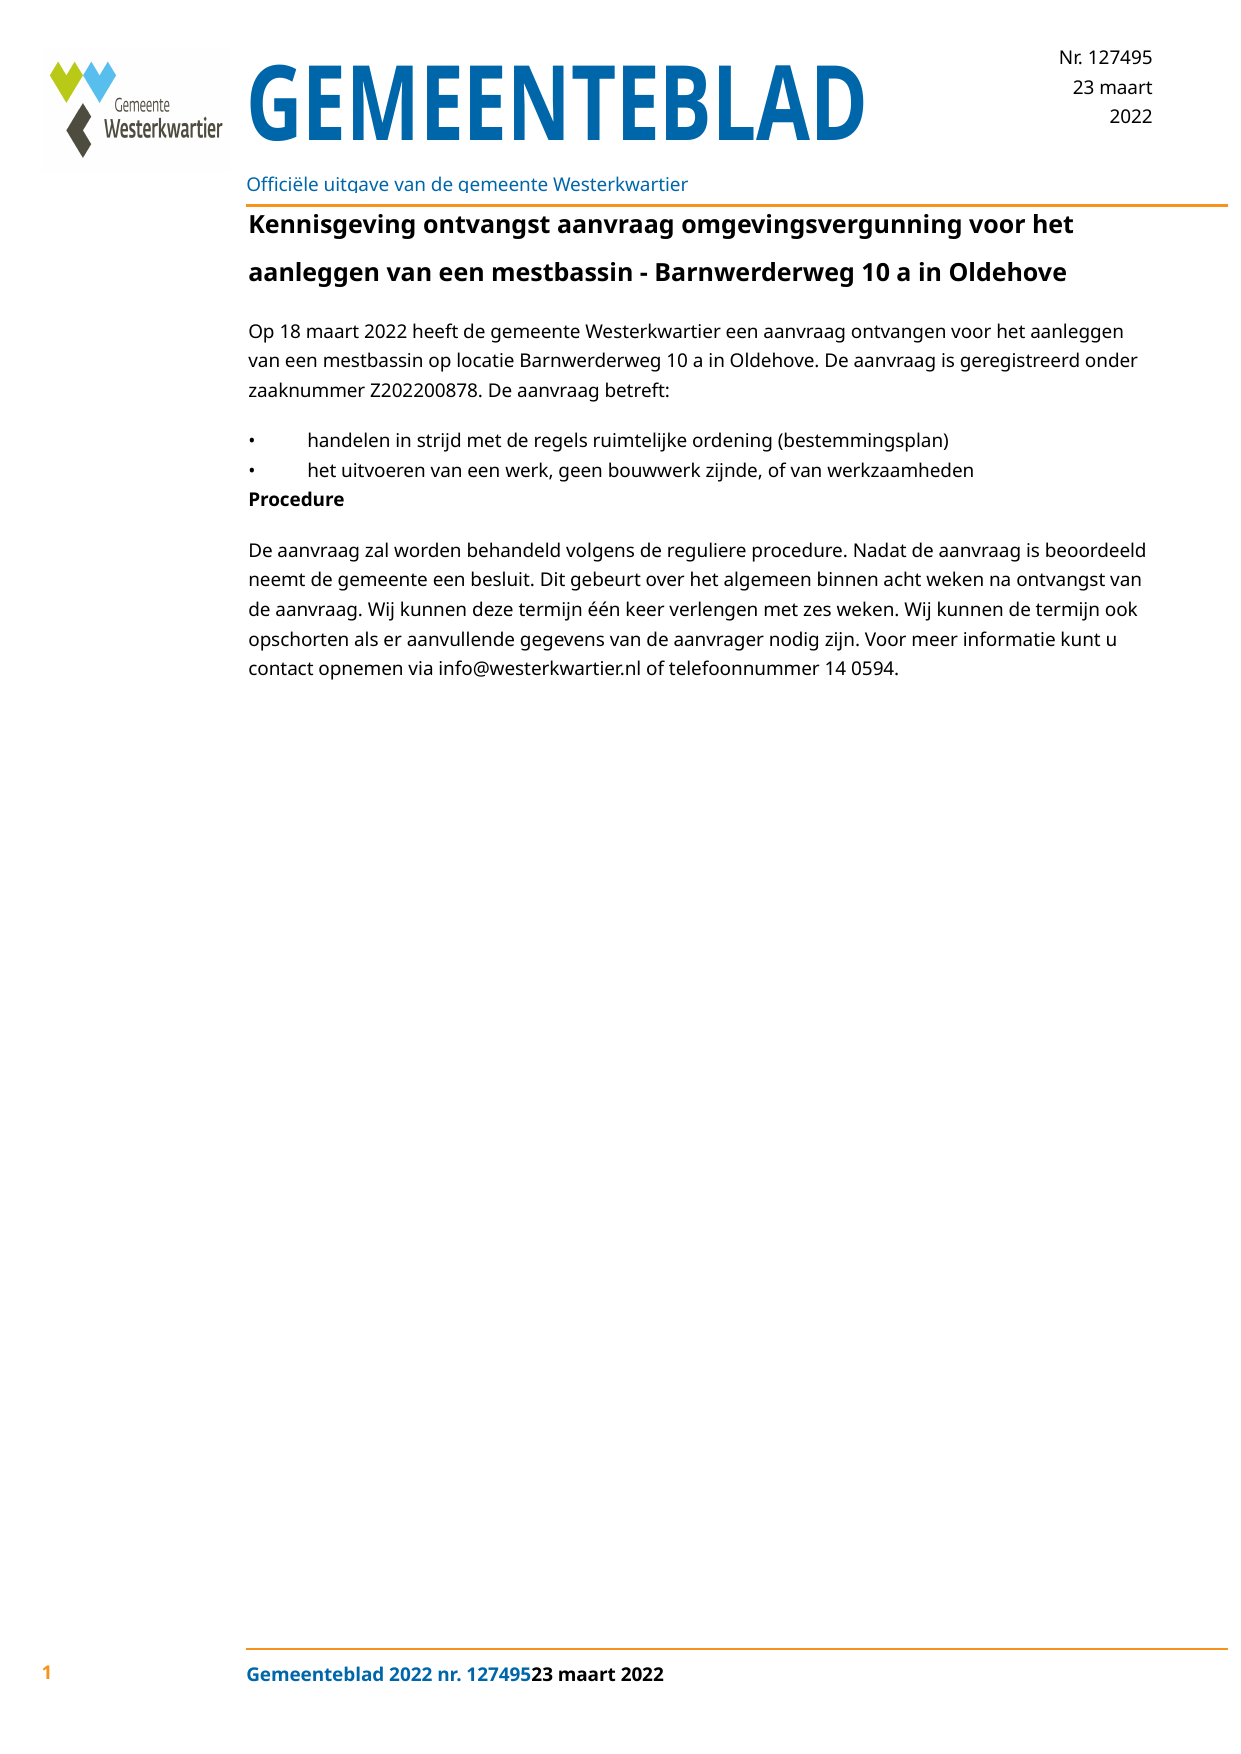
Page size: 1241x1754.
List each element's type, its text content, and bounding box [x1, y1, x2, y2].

text Kennisgeving ontvangst aanvraag omgevingsvergunning voor het aanleggen van een mestbassin - Barnwerderweg 10 a in Oldehove [248, 207, 1152, 288]
picture [41, 47, 231, 172]
text Procedure [248, 487, 1152, 512]
list het uitvoeren van een werk, geen bouwwerk zijnde, of van werkzaamheden [248, 457, 1152, 483]
text Op 18 maart 2022 heeft de gemeente Westerkwartier een aanvraag ontvangen voor het aanleggen van een mestbassin op locatie Barnwerderweg 10 a in Oldehove. De aanvraag is geregistreerd onder zaaknummer Z202200878. De aanvraag betreft: [248, 318, 1152, 403]
list handelen in strijd met de regels ruimtelijke ordening (bestemmingsplan) [248, 427, 1152, 453]
text De aanvraag zal worden behandeld volgens de reguliere procedure. Nadat de aanvraag is beoordeeld neemt de gemeente een besluit. Dit gebeurt over het algemeen binnen acht weken na ontvangst van de aanvraag. Wij kunnen deze termijn één keer verlengen met zes weken. Wij kunnen de termijn ook opschorten als er aanvullende gegevens van de aanvrager nodig zijn. Voor meer informatie kunt u contact opnemen via info@westerkwartier.nl of telefoonnummer 14 0594. [248, 537, 1152, 681]
